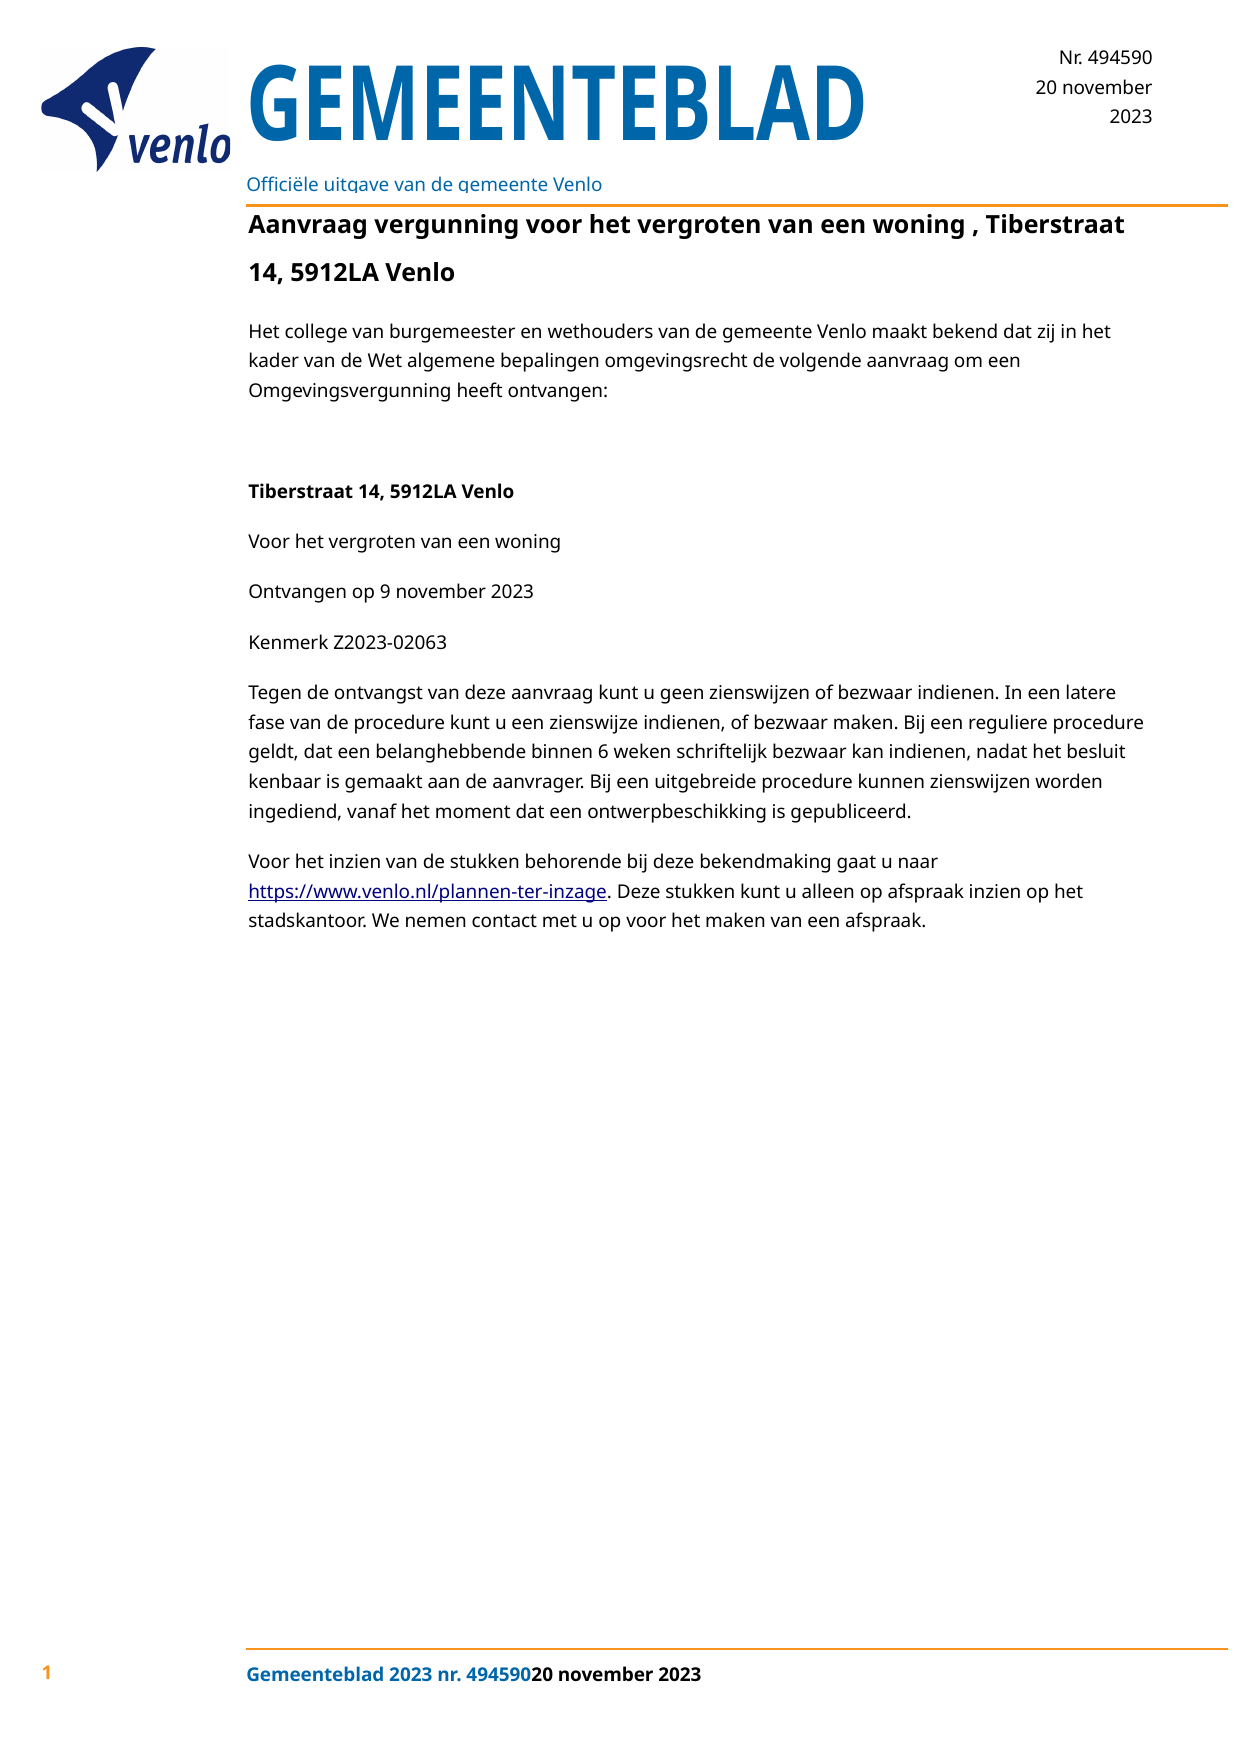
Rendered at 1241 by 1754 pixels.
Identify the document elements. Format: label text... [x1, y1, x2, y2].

text Kenmerk Z2023-02063 [248, 629, 1152, 655]
text Tiberstraat 14, 5912LA Venlo [248, 478, 1152, 504]
text Het college van burgemeester en wethouders van de gemeente Venlo maakt bekend dat zij in het kader van de Wet algemene bepalingen omgevingsrecht de volgende aanvraag om een Omgevingsvergunning heeft ontvangen: [248, 318, 1152, 403]
text Voor het inzien van de stukken behorende bij deze bekendmaking gaat u naar https://www.venlo.nl/plannen-ter-inzage. Deze stukken kunt u alleen op afspraak inzien op het stadskantoor. We nemen contact met u op voor het maken van een afspraak. [248, 848, 1152, 933]
text Ontvangen op 9 november 2023 [248, 579, 1152, 604]
text Tegen de ontvangst van deze aanvraag kunt u geen zienswijzen of bezwaar indienen. In een latere fase van de procedure kunt u een zienswijze indienen, of bezwaar maken. Bij een reguliere procedure geldt, dat een belanghebbende binnen 6 weken schriftelijk bezwaar kan indienen, nadat het besluit kenbaar is gemaakt aan de aanvrager. Bij een uitgebreide procedure kunnen zienswijzen worden ingediend, vanaf het moment dat een ontwerpbeschikking is gepubliceerd. [248, 679, 1152, 824]
text Voor het vergroten van een woning [248, 528, 1152, 554]
picture [41, 47, 231, 172]
text Aanvraag vergunning voor het vergroten van een woning , Tiberstraat 14, 5912LA Venlo [248, 207, 1152, 288]
